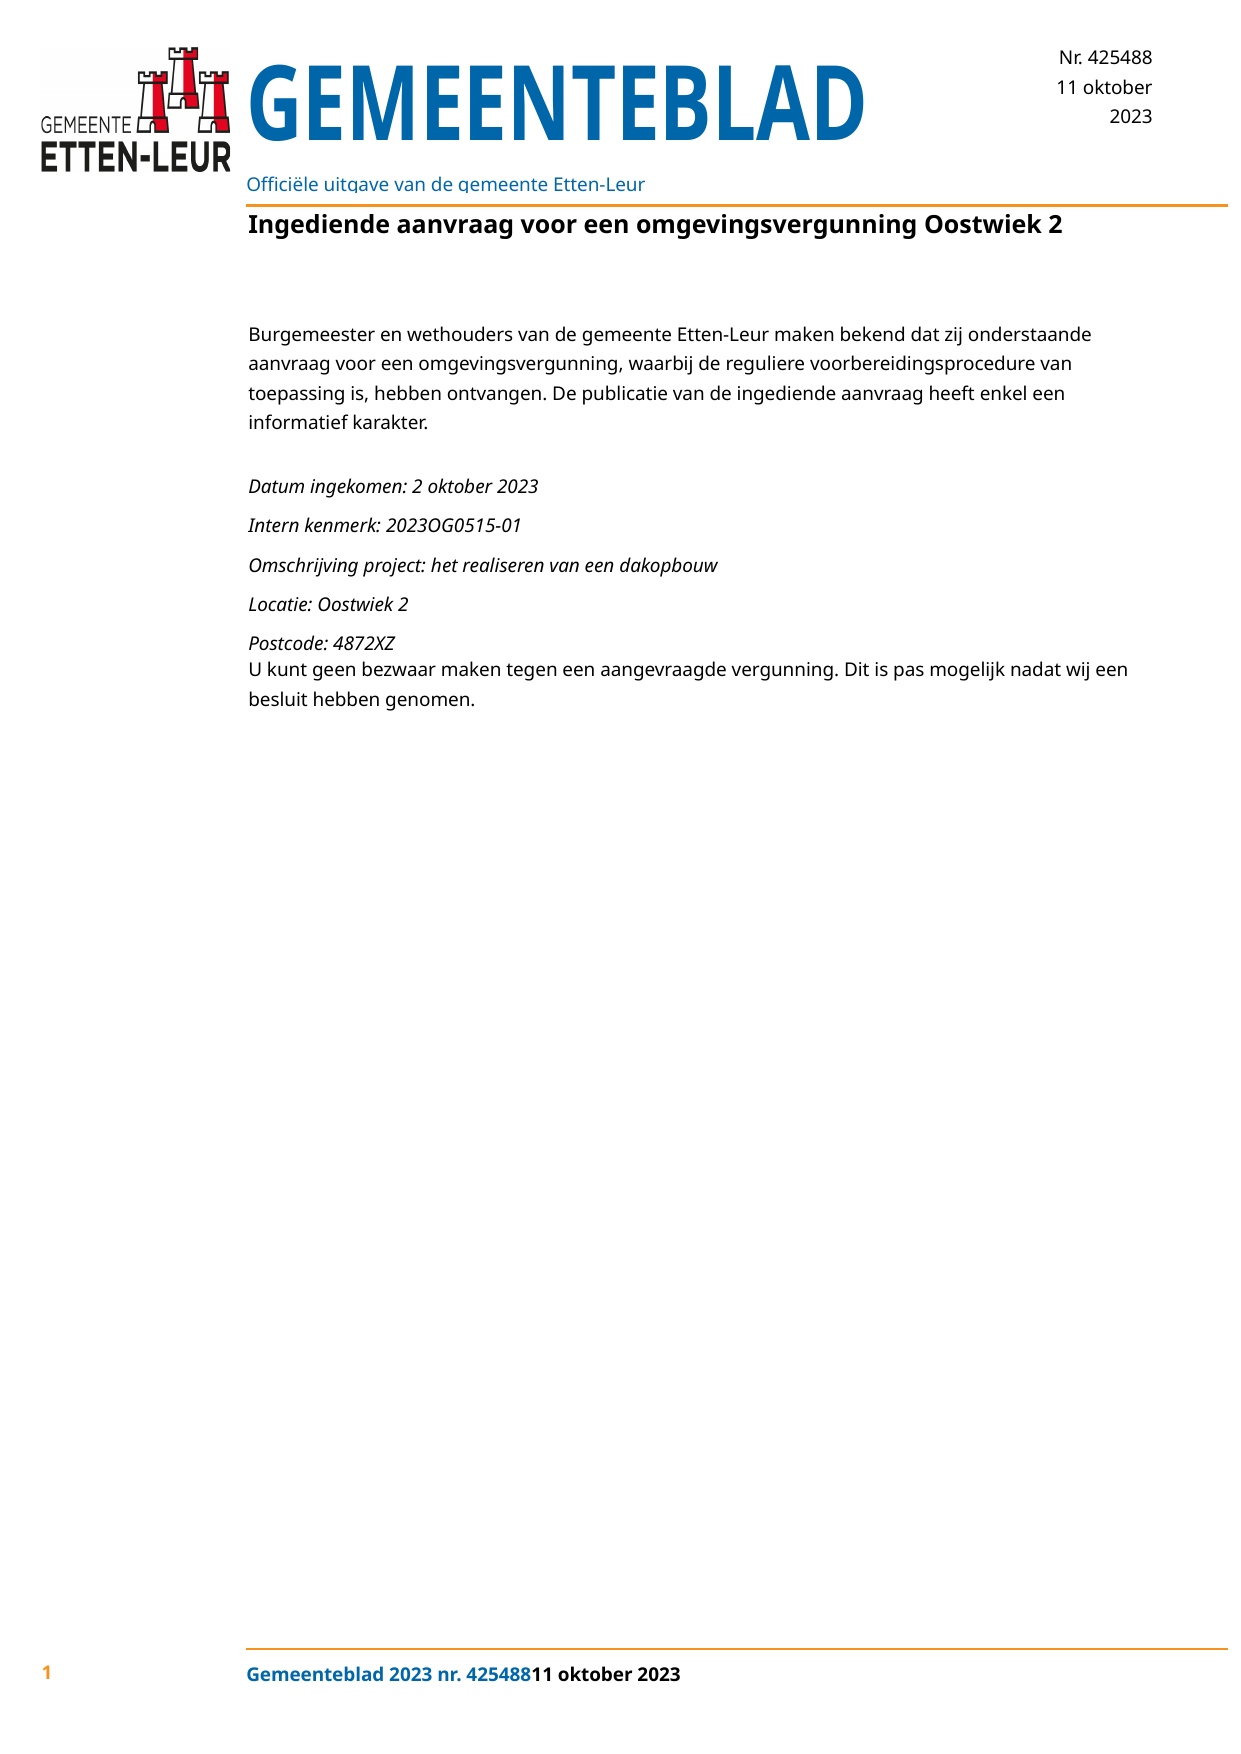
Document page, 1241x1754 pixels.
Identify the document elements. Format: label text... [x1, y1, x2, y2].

text Datum ingekomen: 2 oktober 2023 [248, 473, 1152, 499]
text Locatie: Oostwiek 2 [248, 591, 1152, 617]
text Burgemeester en wethouders van de gemeente Etten-Leur maken bekend dat zij onderstaande aanvraag voor een omgevingsvergunning, waarbij de reguliere voorbereidingsprocedure van toepassing is, hebben ontvangen. De publicatie van de ingediende aanvraag heeft enkel een informatief karakter. [248, 321, 1152, 435]
text Ingediende aanvraag voor een omgevingsvergunning Oostwiek 2 [248, 207, 1152, 241]
picture [41, 47, 231, 172]
text Omschrijving project: het realiseren van een dakopbouw [248, 552, 1152, 578]
text Intern kenmerk: 2023OG0515-01 [248, 513, 1152, 538]
text U kunt geen bezwaar maken tegen een aangevraagde vergunning. Dit is pas mogelijk nadat wij een besluit hebben genomen. [248, 656, 1152, 712]
text Postcode: 4872XZ [248, 631, 1152, 656]
